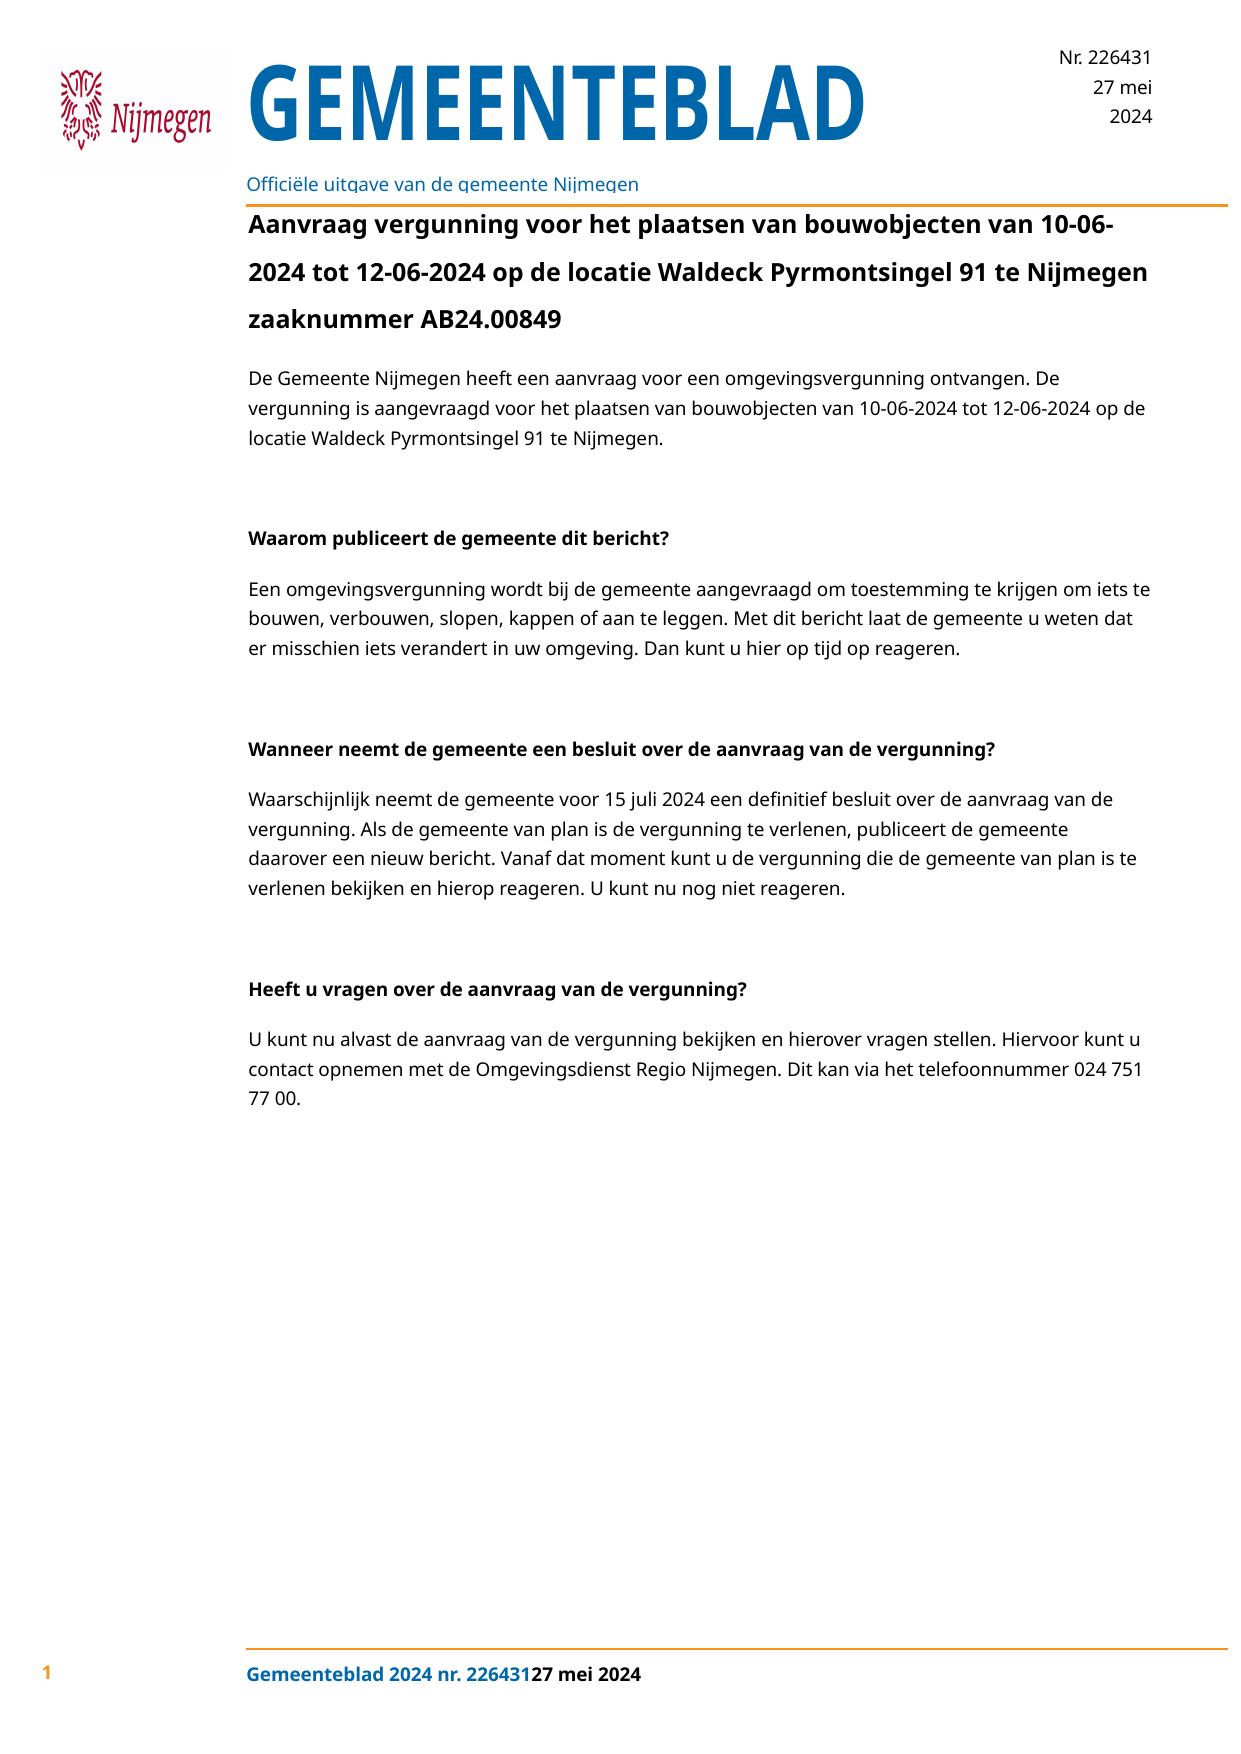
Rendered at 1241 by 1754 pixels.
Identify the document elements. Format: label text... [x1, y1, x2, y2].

text Waarom publiceert de gemeente dit bericht? [248, 526, 1152, 551]
text Waarschijnlijk neemt de gemeente voor 15 juli 2024 een definitief besluit over de aanvraag van de vergunning. Als de gemeente van plan is de vergunning te verlenen, publiceert de gemeente daarover een nieuw bericht. Vanaf dat moment kunt u de vergunning die de gemeente van plan is te verlenen bekijken en hierop reageren. U kunt nu nog niet reageren. [248, 786, 1152, 901]
text Een omgevingsvergunning wordt bij de gemeente aangevraagd om toestemming te krijgen om iets te bouwen, verbouwen, slopen, kappen of aan te leggen. Met dit bericht laat de gemeente u weten dat er misschien iets verandert in uw omgeving. Dan kunt u hier op tijd op reageren. [248, 576, 1152, 661]
text Wanneer neemt de gemeente een besluit over de aanvraag van de vergunning? [248, 736, 1152, 762]
text U kunt nu alvast de aanvraag van de vergunning bekijken en hierover vragen stellen. Hiervoor kunt u contact opnemen met de Omgevingsdienst Regio Nijmegen. Dit kan via het telefoonnummer 024 751 77 00. [248, 1026, 1152, 1111]
text De Gemeente Nijmegen heeft een aanvraag voor een omgevingsvergunning ontvangen. De vergunning is aangevraagd voor het plaatsen van bouwobjecten van 10-06-2024 tot 12-06-2024 op de locatie Waldeck Pyrmontsingel 91 te Nijmegen. [248, 366, 1152, 450]
text Heeft u vragen over de aanvraag van de vergunning? [248, 976, 1152, 1002]
picture [41, 47, 231, 172]
text Aanvraag vergunning voor het plaatsen van bouwobjecten van 10-06-2024 tot 12-06-2024 op de locatie Waldeck Pyrmontsingel 91 te Nijmegen zaaknummer AB24.00849 [248, 207, 1152, 336]
